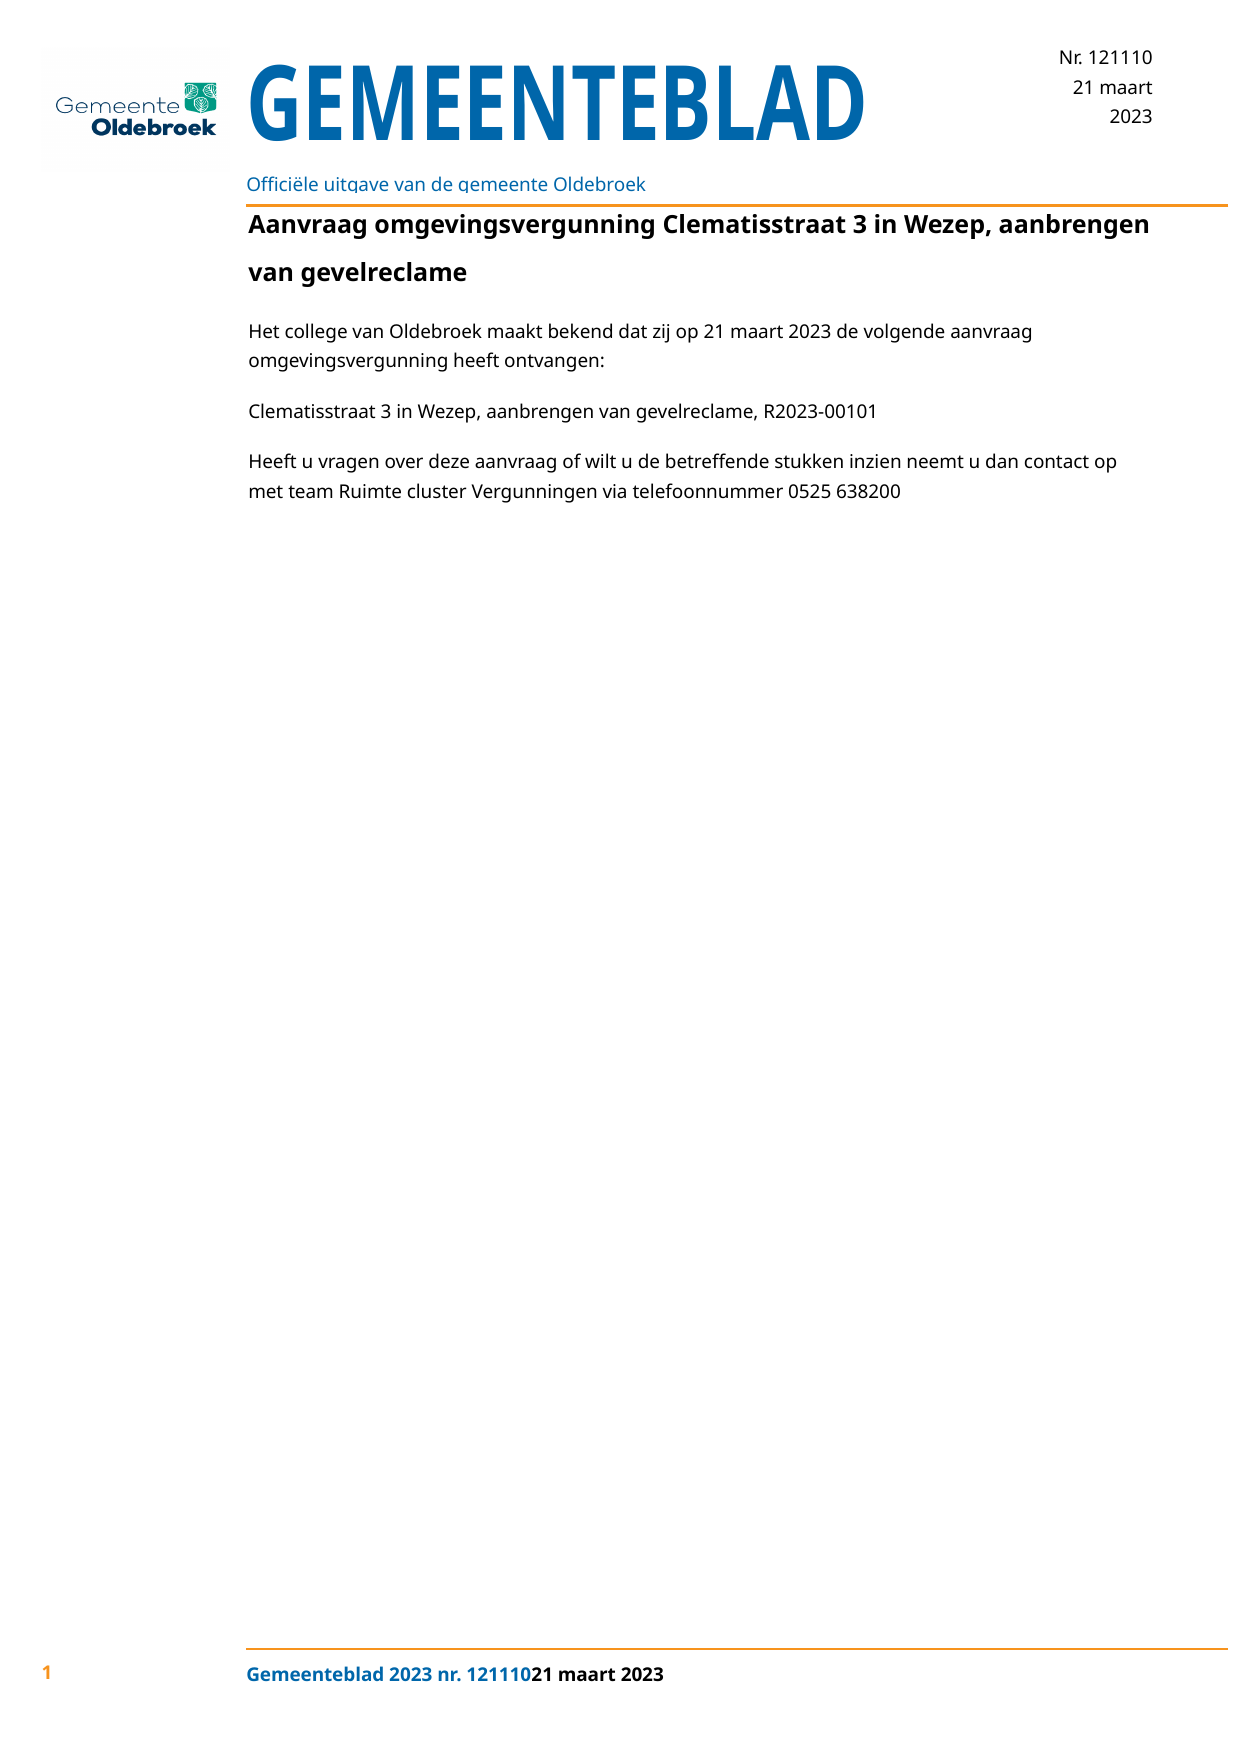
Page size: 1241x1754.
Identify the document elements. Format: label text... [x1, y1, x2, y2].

text Clematisstraat 3 in Wezep, aanbrengen van gevelreclame, R2023-00101 [248, 398, 1152, 424]
text Aanvraag omgevingsvergunning Clematisstraat 3 in Wezep, aanbrengen van gevelreclame [248, 207, 1152, 288]
text Het college van Oldebroek maakt bekend dat zij op 21 maart 2023 de volgende aanvraag omgevingsvergunning heeft ontvangen: [248, 318, 1152, 373]
picture [41, 47, 231, 172]
text Heeft u vragen over deze aanvraag of wilt u de betreffende stukken inzien neemt u dan contact op met team Ruimte cluster Vergunningen via telefoonnummer 0525 638200 [248, 448, 1152, 504]
